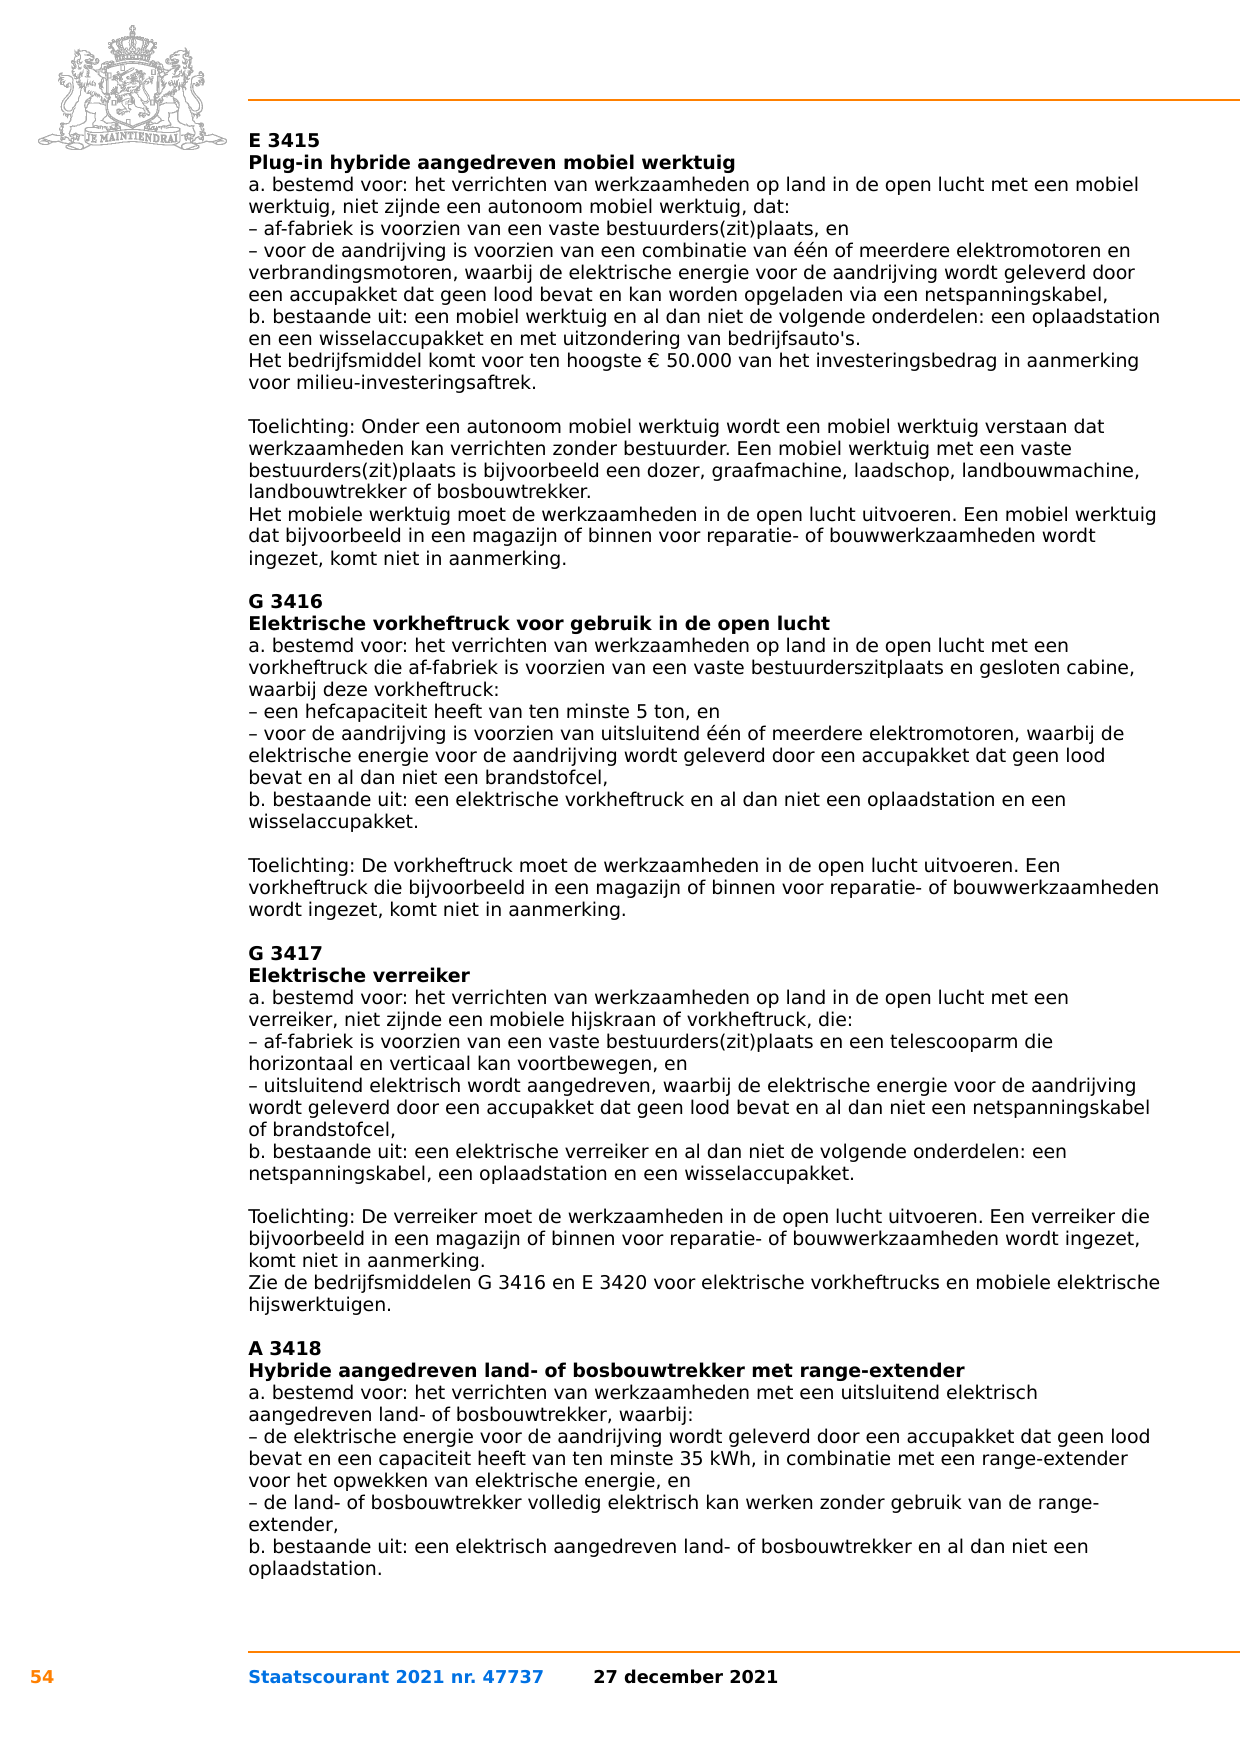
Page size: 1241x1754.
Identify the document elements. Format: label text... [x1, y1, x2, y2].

text – de land- of bosbouwtrekker volledig elektrisch kan werken zonder gebruik van de range-extender, [248, 1492, 1163, 1536]
text Elektrische verreiker [248, 965, 1163, 987]
text – de elektrische energie voor de aandrijving wordt geleverd door een accupakket dat geen lood bevat en een capaciteit heeft van ten minste 35 kWh, in combinatie met een range-extender voor het opwekken van elektrische energie, en [248, 1426, 1163, 1492]
text a. bestemd voor: het verrichten van werkzaamheden op land in de open lucht met een mobiel werktuig, niet zijnde een autonoom mobiel werktuig, dat: [248, 174, 1163, 218]
picture [38, 25, 227, 150]
text Hybride aangedreven land- of bosbouwtrekker met range-extender [248, 1360, 1163, 1382]
text a. bestemd voor: het verrichten van werkzaamheden met een uitsluitend elektrisch aangedreven land- of bosbouwtrekker, waarbij: [248, 1382, 1163, 1426]
text Toelichting: De verreiker moet de werkzaamheden in de open lucht uitvoeren. Een verreiker die bijvoorbeeld in een magazijn of binnen voor reparatie- of bouwwerkzaamheden wordt ingezet, komt niet in aanmerking. [248, 1206, 1163, 1272]
text Plug-in hybride aangedreven mobiel werktuig [248, 152, 1163, 174]
text b. bestaande uit: een elektrisch aangedreven land- of bosbouwtrekker en al dan niet een oplaadstation. [248, 1536, 1163, 1580]
text a. bestemd voor: het verrichten van werkzaamheden op land in de open lucht met een verreiker, niet zijnde een mobiele hijskraan of vorkheftruck, die: [248, 987, 1163, 1031]
text – voor de aandrijving is voorzien van uitsluitend één of meerdere elektromotoren, waarbij de elektrische energie voor de aandrijving wordt geleverd door een accupakket dat geen lood bevat en al dan niet een brandstofcel, [248, 723, 1163, 789]
text b. bestaande uit: een mobiel werktuig en al dan niet de volgende onderdelen: een oplaadstation en een wisselaccupakket en met uitzondering van bedrijfsauto's. [248, 306, 1163, 350]
text Het mobiele werktuig moet de werkzaamheden in de open lucht uitvoeren. Een mobiel werktuig dat bijvoorbeeld in een magazijn of binnen voor reparatie- of bouwwerkzaamheden wordt ingezet, komt niet in aanmerking. [248, 503, 1163, 569]
text Het bedrijfsmiddel komt voor ten hoogste € 50.000 van het investeringsbedrag in aanmerking voor milieu-investeringsaftrek. [248, 350, 1163, 394]
text – af-fabriek is voorzien van een vaste bestuurders(zit)plaats en een telescooparm die horizontaal en verticaal kan voortbewegen, en [248, 1031, 1163, 1074]
text G 3417 [248, 943, 1163, 965]
text Elektrische vorkheftruck voor gebruik in de open lucht [248, 613, 1163, 635]
text Toelichting: Onder een autonoom mobiel werktuig wordt een mobiel werktuig verstaan dat werkzaamheden kan verrichten zonder bestuurder. Een mobiel werktuig met een vaste bestuurders(zit)plaats is bijvoorbeeld een dozer, graafmachine, laadschop, landbouwmachine, landbouwtrekker of bosbouwtrekker. [248, 416, 1163, 503]
text b. bestaande uit: een elektrische vorkheftruck en al dan niet een oplaadstation en een wisselaccupakket. [248, 789, 1163, 833]
text – een hefcapaciteit heeft van ten minste 5 ton, en [248, 701, 1163, 723]
text Zie de bedrijfsmiddelen G 3416 en E 3420 voor elektrische vorkheftrucks en mobiele elektrische hijswerktuigen. [248, 1272, 1163, 1316]
text E 3415 [248, 130, 1163, 152]
text – voor de aandrijving is voorzien van een combinatie van één of meerdere elektromotoren en verbrandingsmotoren, waarbij de elektrische energie voor de aandrijving wordt geleverd door een accupakket dat geen lood bevat en kan worden opgeladen via een netspanningskabel, [248, 240, 1163, 306]
text Toelichting: De vorkheftruck moet de werkzaamheden in de open lucht uitvoeren. Een vorkheftruck die bijvoorbeeld in een magazijn of binnen voor reparatie- of bouwwerkzaamheden wordt ingezet, komt niet in aanmerking. [248, 855, 1163, 921]
text b. bestaande uit: een elektrische verreiker en al dan niet de volgende onderdelen: een netspanningskabel, een oplaadstation en een wisselaccupakket. [248, 1141, 1163, 1184]
text a. bestemd voor: het verrichten van werkzaamheden op land in de open lucht met een vorkheftruck die af-fabriek is voorzien van een vaste bestuurderszitplaats en gesloten cabine, waarbij deze vorkheftruck: [248, 635, 1163, 701]
text A 3418 [248, 1338, 1163, 1360]
text – uitsluitend elektrisch wordt aangedreven, waarbij de elektrische energie voor de aandrijving wordt geleverd door een accupakket dat geen lood bevat en al dan niet een netspanningskabel of brandstofcel, [248, 1074, 1163, 1141]
text – af-fabriek is voorzien van een vaste bestuurders(zit)plaats, en [248, 218, 1163, 240]
text G 3416 [248, 591, 1163, 613]
